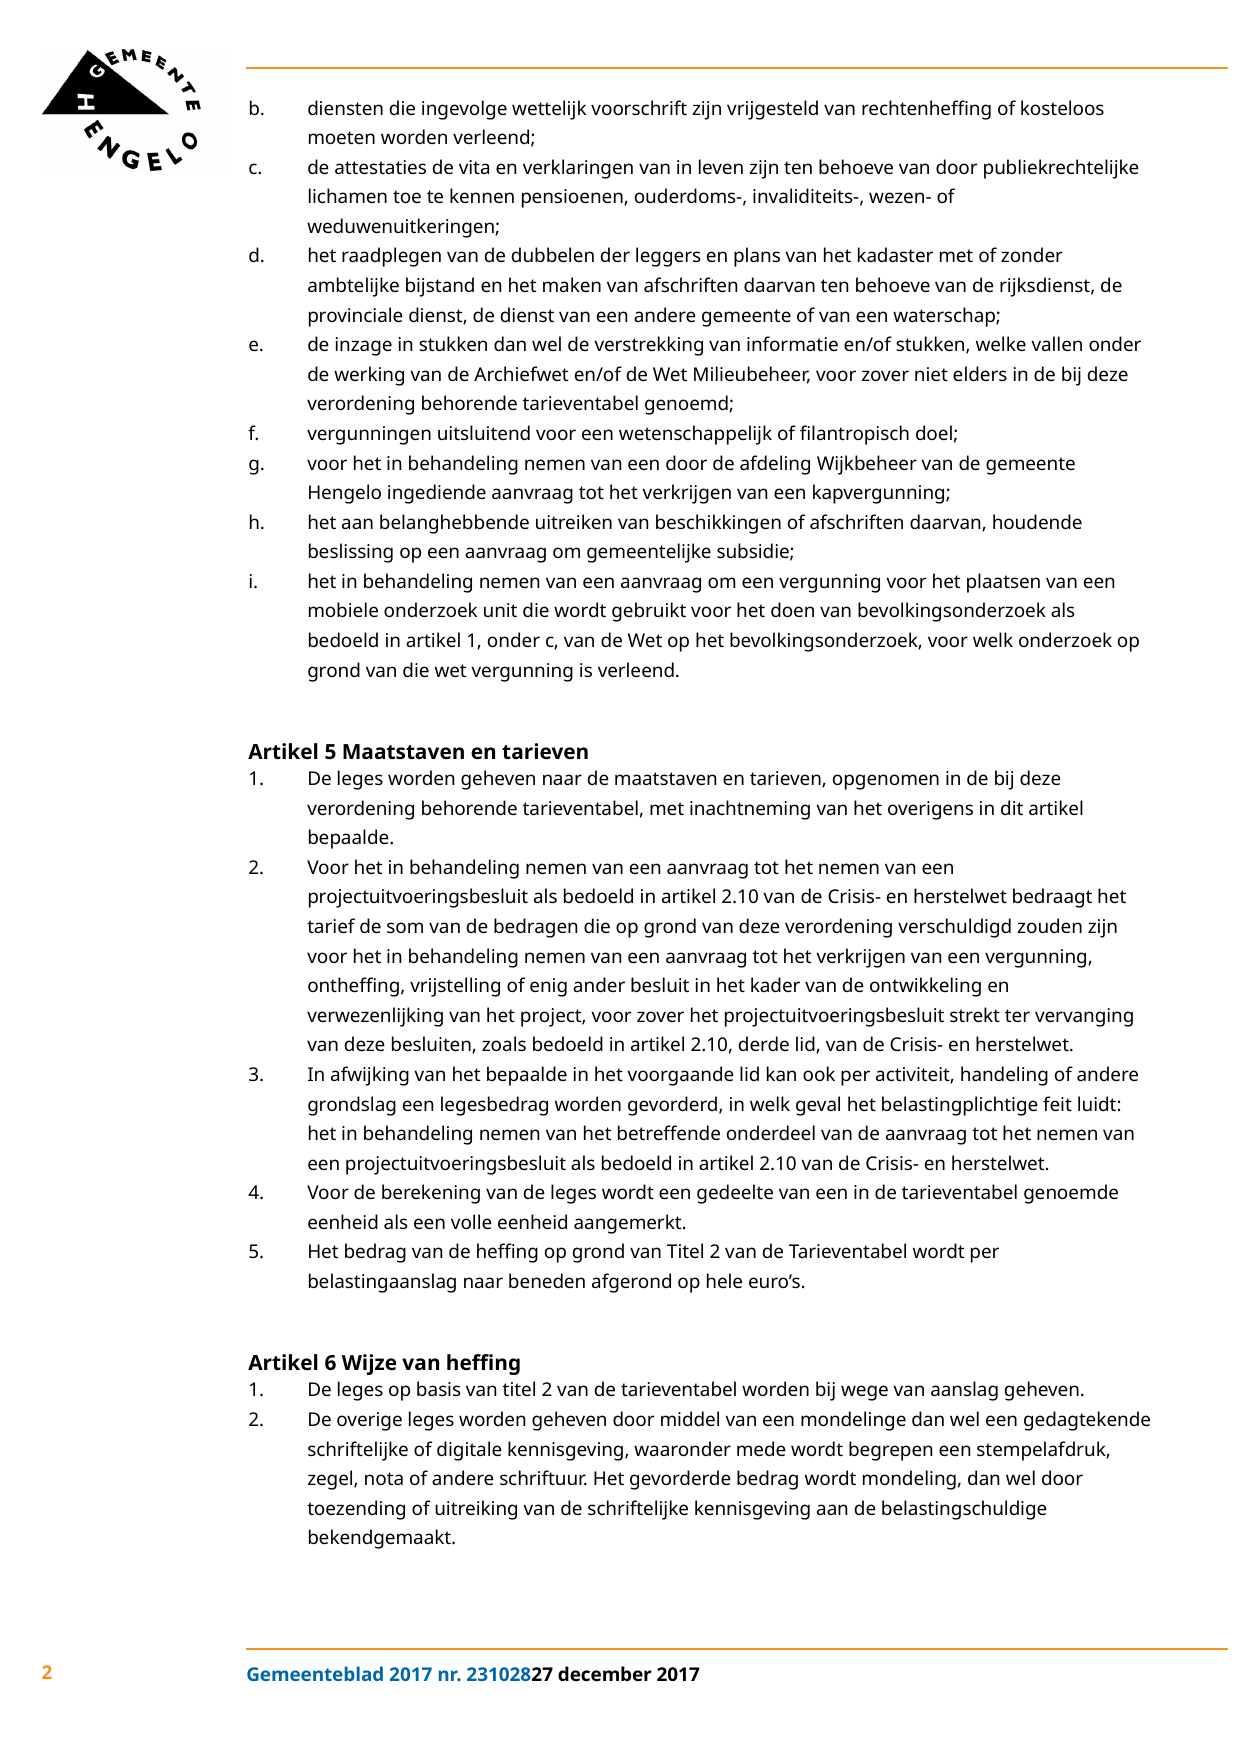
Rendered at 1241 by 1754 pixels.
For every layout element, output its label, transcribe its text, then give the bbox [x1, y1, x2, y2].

list de inzage in stukken dan wel de verstrekking van informatie en/of stukken, welke vallen onder de werking van de Archiefwet en/of de Wet Milieubeheer, voor zover niet elders in de bij deze verordening behorende tarieventabel genoemd; [248, 331, 1152, 416]
list vergunningen uitsluitend voor een wetenschappelijk of filantropisch doel; [248, 420, 1152, 446]
list het aan belanghebbende uitreiken van beschikkingen of afschriften daarvan, houdende beslissing op een aanvraag om gemeentelijke subsidie; [248, 509, 1152, 564]
list voor het in behandeling nemen van een door de afdeling Wijkbeheer van de gemeente Hengelo ingediende aanvraag tot het verkrijgen van een kapvergunning; [248, 450, 1152, 505]
list diensten die ingevolge wettelijk voorschrift zijn vrijgesteld van rechtenheffing of kosteloos moeten worden verleend; [248, 95, 1152, 150]
list De leges worden geheven naar de maatstaven en tarieven, opgenomen in de bij deze verordening behorende tarieventabel, met inachtneming van het overigens in dit artikel bepaalde. [248, 765, 1152, 850]
text Artikel 5 Maatstaven en tarieven [248, 737, 1152, 765]
list de attestaties de vita en verklaringen van in leven zijn ten behoeve van door publiekrechtelijke lichamen toe te kennen pensioenen, ouderdoms-, invaliditeits-, wezen- of weduwenuitkeringen; [248, 154, 1152, 239]
text Artikel 6 Wijze van heffing [248, 1348, 1152, 1377]
list Voor het in behandeling nemen van een aanvraag tot het nemen van een projectuitvoeringsbesluit als bedoeld in artikel 2.10 van de Crisis- en herstelwet bedraagt het tarief de som van de bedragen die op grond van deze verordening verschuldigd zouden zijn voor het in behandeling nemen van een aanvraag tot het verkrijgen van een vergunning, ontheffing, vrijstelling of enig ander besluit in het kader van de ontwikkeling en verwezenlijking van het project, voor zover het projectuitvoeringsbesluit strekt ter vervanging van deze besluiten, zoals bedoeld in artikel 2.10, derde lid, van de Crisis- en herstelwet. [248, 854, 1152, 1057]
list Het bedrag van de heffing op grond van Titel 2 van de Tarieventabel wordt per belastingaanslag naar beneden afgerond op hele euro’s. [248, 1239, 1152, 1294]
list Voor de berekening van de leges wordt een gedeelte van een in de tarieventabel genoemde eenheid als een volle eenheid aangemerkt. [248, 1179, 1152, 1235]
picture [41, 47, 231, 172]
list het raadplegen van de dubbelen der leggers en plans van het kadaster met of zonder ambtelijke bijstand en het maken van afschriften daarvan ten behoeve van de rijksdienst, de provinciale dienst, de dienst van een andere gemeente of van een waterschap; [248, 243, 1152, 328]
list De leges op basis van titel 2 van de tarieventabel worden bij wege van aanslag geheven. [248, 1377, 1152, 1402]
list De overige leges worden geheven door middel van een mondelinge dan wel een gedagtekende schriftelijke of digitale kennisgeving, waaronder mede wordt begrepen een stempelafdruk, zegel, nota of andere schriftuur. Het gevorderde bedrag wordt mondeling, dan wel door toezending of uitreiking van de schriftelijke kennisgeving aan de belastingschuldige bekendgemaakt. [248, 1406, 1152, 1550]
list het in behandeling nemen van een aanvraag om een vergunning voor het plaatsen van een mobiele onderzoek unit die wordt gebruikt voor het doen van bevolkingsonderzoek als bedoeld in artikel 1, onder c, van de Wet op het bevolkingsonderzoek, voor welk onderzoek op grond van die wet vergunning is verleend. [248, 568, 1152, 683]
list In afwijking van het bepaalde in het voorgaande lid kan ook per activiteit, handeling of andere grondslag een legesbedrag worden gevorderd, in welk geval het belastingplichtige feit luidt: het in behandeling nemen van het betreffende onderdeel van de aanvraag tot het nemen van een projectuitvoeringsbesluit als bedoeld in artikel 2.10 van de Crisis- en herstelwet. [248, 1061, 1152, 1176]
